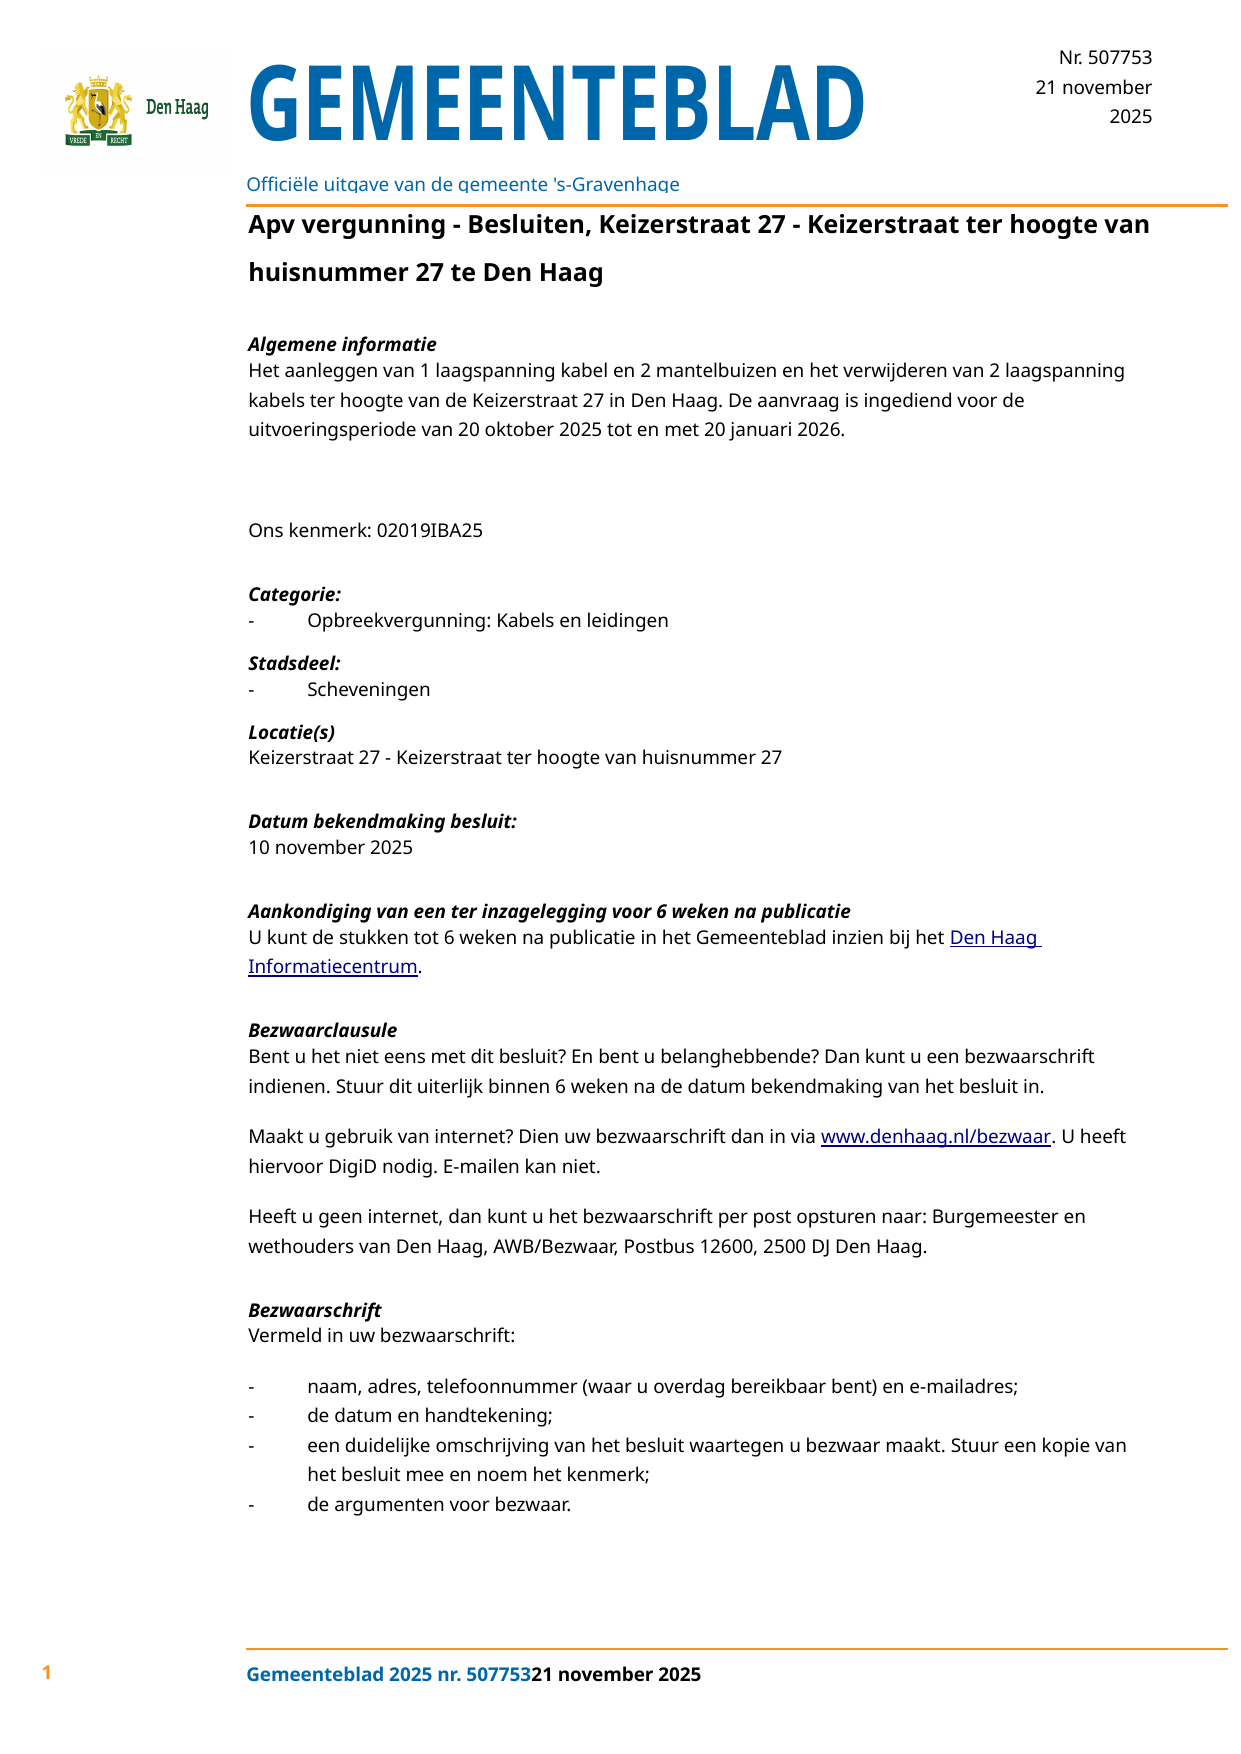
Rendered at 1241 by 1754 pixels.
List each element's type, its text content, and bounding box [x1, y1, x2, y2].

text Datum bekendmaking besluit: [248, 808, 1152, 834]
text Stadsdeel: [248, 650, 1152, 676]
text Vermeld in uw bezwaarschrift: [248, 1322, 1152, 1348]
text Apv vergunning - Besluiten, Keizerstraat 27 - Keizerstraat ter hoogte van huisnummer 27 te Den Haag [248, 207, 1152, 288]
text Ons kenmerk: 02019IBA25 [248, 517, 1152, 543]
text Bent u het niet eens met dit besluit? En bent u belanghebbende? Dan kunt u een bezwaarschrift indienen. Stuur dit uiterlijk binnen 6 weken na de datum bekendmaking van het besluit in. [248, 1043, 1152, 1098]
text Bezwaarclausule [248, 1017, 1152, 1043]
list een duidelijke omschrijving van het besluit waartegen u bezwaar maakt. Stuur een kopie van het besluit mee en noem het kenmerk; [248, 1432, 1152, 1487]
list Opbreekvergunning: Kabels en leidingen [248, 607, 1152, 633]
list Scheveningen [248, 676, 1152, 701]
text Maakt u gebruik van internet? Dien uw bezwaarschrift dan in via www.denhaag.nl/bezwaar. U heeft hiervoor DigiD nodig. E-mailen kan niet. [248, 1123, 1152, 1178]
list de datum en handtekening; [248, 1402, 1152, 1428]
text Het aanleggen van 1 laagspanning kabel en 2 mantelbuizen en het verwijderen van 2 laagspanning kabels ter hoogte van de Keizerstraat 27 in Den Haag. De aanvraag is ingediend voor de uitvoeringsperiode van 20 oktober 2025 tot en met 20 januari 2026. [248, 357, 1152, 442]
text 10 november 2025 [248, 834, 1152, 860]
list naam, adres, telefoonnummer (waar u overdag bereikbaar bent) en e-mailadres; [248, 1373, 1152, 1399]
text Algemene informatie [248, 331, 1152, 357]
text Keizerstraat 27 - Keizerstraat ter hoogte van huisnummer 27 [248, 744, 1152, 770]
list de argumenten voor bezwaar. [248, 1491, 1152, 1517]
picture [41, 47, 231, 172]
text Bezwaarschrift [248, 1297, 1152, 1322]
text U kunt de stukken tot 6 weken na publicatie in het Gemeenteblad inzien bij het Den Haag Informatiecentrum. [248, 924, 1152, 979]
text Aankondiging van een ter inzagelegging voor 6 weken na publicatie [248, 898, 1152, 924]
text Heeft u geen internet, dan kunt u het bezwaarschrift per post opsturen naar: Burgemeester en wethouders van Den Haag, AWB/Bezwaar, Postbus 12600, 2500 DJ Den Haag. [248, 1203, 1152, 1258]
text Locatie(s) [248, 719, 1152, 744]
text Categorie: [248, 581, 1152, 607]
